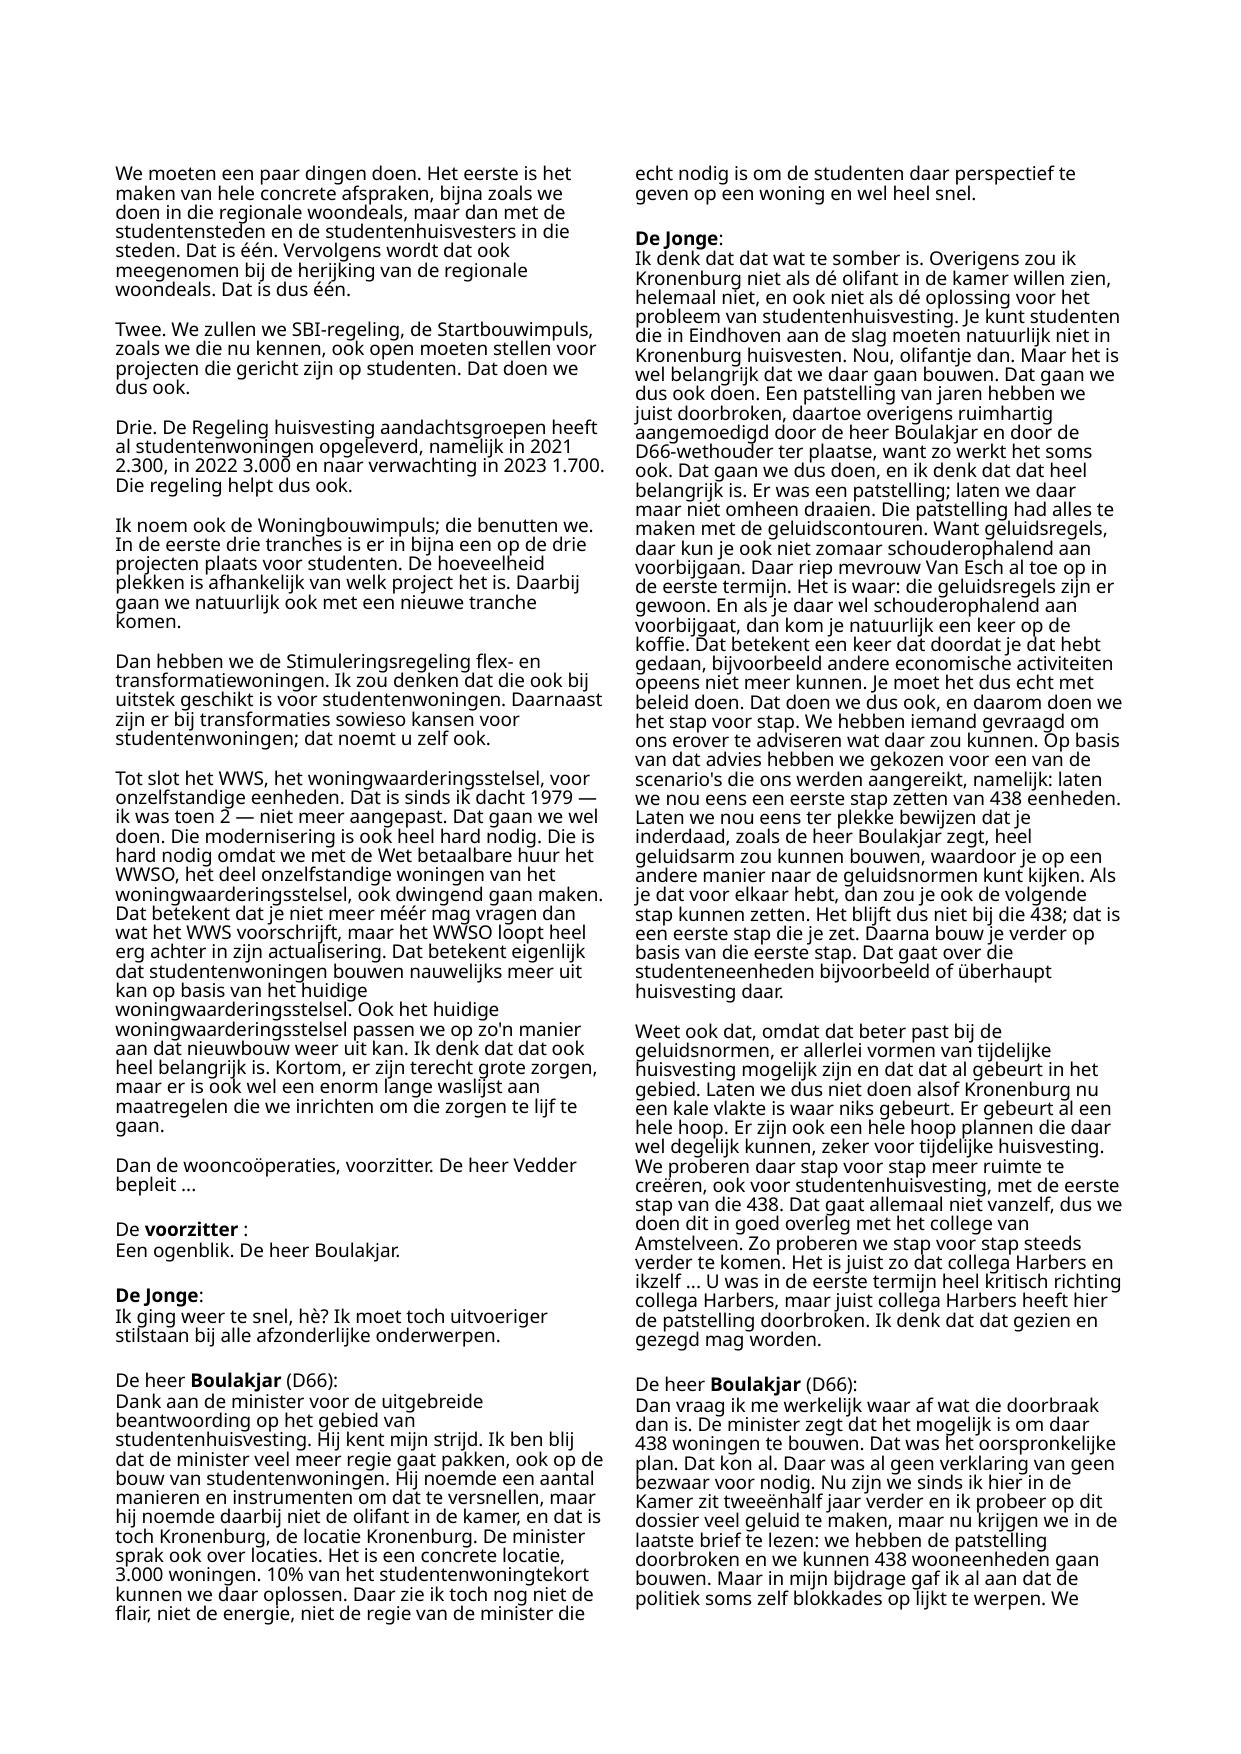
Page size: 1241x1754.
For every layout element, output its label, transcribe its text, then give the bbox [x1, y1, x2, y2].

text We moeten een paar dingen doen. Het eerste is het maken van hele concrete afspraken, bijna zoals we doen in die regionale woondeals, maar dan met de studentensteden en de studentenhuisvesters in die steden. Dat is één. Vervolgens wordt dat ook meegenomen bij de herijking van de regionale woondeals. Dat is dus één. [115, 165, 605, 300]
text Tot slot het WWS, het woningwaarderingsstelsel, voor onzelfstandige eenheden. Dat is sinds ik dacht 1979 — ik was toen 2 — niet meer aangepast. Dat gaan we wel doen. Die modernisering is ook heel hard nodig. Die is hard nodig omdat we met de Wet betaalbare huur het WWSO, het deel onzelfstandige woningen van het woningwaarderingsstelsel, ook dwingend gaan maken. Dat betekent dat je niet meer méér mag vragen dan wat het WWS voorschrijft, maar het WWSO loopt heel erg achter in zijn actualisering. Dat betekent eigenlijk dat studentenwoningen bouwen nauwelijks meer uit kan op basis van het huidige woningwaarderingsstelsel. Ook het huidige woningwaarderingsstelsel passen we op zo'n manier aan dat nieuwbouw weer uit kan. Ik denk dat dat ook heel belangrijk is. Kortom, er zijn terecht grote zorgen, maar er is ook wel een enorm lange waslijst aan maatregelen die we inrichten om die zorgen te lijf te gaan. [115, 770, 605, 1136]
text echt nodig is om de studenten daar perspectief te geven op een woning en wel heel snel. [635, 165, 1125, 204]
text De voorzitter : [115, 1216, 605, 1242]
text Een ogenblik. De heer Boulakjar. [115, 1242, 605, 1261]
text Dank aan de minister voor de uitgebreide beantwoording op het gebied van studentenhuisvesting. Hij kent mijn strijd. Ik ben blij dat de minister veel meer regie gaat pakken, ook op de bouw van studentenwoningen. Hij noemde een aantal manieren en instrumenten om dat te versnellen, maar hij noemde daarbij niet de olifant in de kamer, en dat is toch Kronenburg, de locatie Kronenburg. De minister sprak ook over locaties. Het is een concrete locatie, 3.000 woningen. 10% van het studentenwoningtekort kunnen we daar oplossen. Daar zie ik toch nog niet de flair, niet de energie, niet de regie van de minister die [115, 1393, 605, 1624]
text De Jonge: [635, 225, 1125, 250]
text De heer Boulakjar (D66): [635, 1371, 1125, 1397]
text Dan vraag ik me werkelijk waar af wat die doorbraak dan is. De minister zegt dat het mogelijk is om daar 438 woningen te bouwen. Dat was het oorspronkelijke plan. Dat kon al. Daar was al geen verklaring van geen bezwaar voor nodig. Nu zijn we sinds ik hier in de Kamer zit tweeënhalf jaar verder en ik probeer op dit dossier veel geluid te maken, maar nu krijgen we in de laatste brief te lezen: we hebben de patstelling doorbroken en we kunnen 438 wooneenheden gaan bouwen. Maar in mijn bijdrage gaf ik al aan dat de politiek soms zelf blokkades op lijkt te werpen. We [635, 1397, 1125, 1609]
text Ik ging weer te snel, hè? Ik moet toch uitvoeriger stilstaan bij alle afzonderlijke onderwerpen. [115, 1308, 605, 1346]
text Ik denk dat dat wat te somber is. Overigens zou ik Kronenburg niet als dé olifant in de kamer willen zien, helemaal niet, en ook niet als dé oplossing voor het probleem van studentenhuisvesting. Je kunt studenten die in Eindhoven aan de slag moeten natuurlijk niet in Kronenburg huisvesten. Nou, olifantje dan. Maar het is wel belangrijk dat we daar gaan bouwen. Dat gaan we dus ook doen. Een patstelling van jaren hebben we juist doorbroken, daartoe overigens ruimhartig aangemoedigd door de heer Boulakjar en door de D66-wethouder ter plaatse, want zo werkt het soms ook. Dat gaan we dus doen, en ik denk dat dat heel belangrijk is. Er was een patstelling; laten we daar maar niet omheen draaien. Die patstelling had alles te maken met de geluidscontouren. Want geluidsregels, daar kun je ook niet zomaar schouderophalend aan voorbijgaan. Daar riep mevrouw Van Esch al toe op in de eerste termijn. Het is waar: die geluidsregels zijn er gewoon. En als je daar wel schouderophalend aan voorbijgaat, dan kom je natuurlijk een keer op de koffie. Dat betekent een keer dat doordat je dat hebt gedaan, bijvoorbeeld andere economische activiteiten opeens niet meer kunnen. Je moet het dus echt met beleid doen. Dat doen we dus ook, en daarom doen we het stap voor stap. We hebben iemand gevraagd om ons erover te adviseren wat daar zou kunnen. Op basis van dat advies hebben we gekozen voor een van de scenario's die ons werden aangereikt, namelijk: laten we nou eens een eerste stap zetten van 438 eenheden. Laten we nou eens ter plekke bewijzen dat je inderdaad, zoals de heer Boulakjar zegt, heel geluidsarm zou kunnen bouwen, waardoor je op een andere manier naar de geluidsnormen kunt kijken. Als je dat voor elkaar hebt, dan zou je ook de volgende stap kunnen zetten. Het blijft dus niet bij die 438; dat is een eerste stap die je zet. Daarna bouw je verder op basis van die eerste stap. Dat gaat over die studenteneenheden bijvoorbeeld of überhaupt huisvesting daar. [635, 250, 1125, 1002]
text Drie. De Regeling huisvesting aandachtsgroepen heeft al studentenwoningen opgeleverd, namelijk in 2021 2.300, in 2022 3.000 en naar verwachting in 2023 1.700. Die regeling helpt dus ook. [115, 419, 605, 496]
text Ik noem ook de Woningbouwimpuls; die benutten we. In de eerste drie tranches is er in bijna een op de drie projecten plaats voor studenten. De hoeveelheid plekken is afhankelijk van welk project het is. Daarbij gaan we natuurlijk ook met een nieuwe tranche komen. [115, 517, 605, 632]
text Dan de wooncoöperaties, voorzitter. De heer Vedder bepleit ... [115, 1157, 605, 1195]
text De Jonge: [115, 1282, 605, 1308]
text De heer Boulakjar (D66): [115, 1367, 605, 1393]
text Dan hebben we de Stimuleringsregeling flex- en transformatiewoningen. Ik zou denken dat die ook bij uitstek geschikt is voor studentenwoningen. Daarnaast zijn er bij transformaties sowieso kansen voor studentenwoningen; dat noemt u zelf ook. [115, 653, 605, 749]
text Twee. We zullen we SBI-regeling, de Startbouwimpuls, zoals we die nu kennen, ook open moeten stellen voor projecten die gericht zijn op studenten. Dat doen we dus ook. [115, 321, 605, 398]
text Weet ook dat, omdat dat beter past bij de geluidsnormen, er allerlei vormen van tijdelijke huisvesting mogelijk zijn en dat dat al gebeurt in het gebied. Laten we dus niet doen alsof Kronenburg nu een kale vlakte is waar niks gebeurt. Er gebeurt al een hele hoop. Er zijn ook een hele hoop plannen die daar wel degelijk kunnen, zeker voor tijdelijke huisvesting. We proberen daar stap voor stap meer ruimte te creëren, ook voor studentenhuisvesting, met de eerste stap van die 438. Dat gaat allemaal niet vanzelf, dus we doen dit in goed overleg met het college van Amstelveen. Zo proberen we stap voor stap steeds verder te komen. Het is juist zo dat collega Harbers en ikzelf ... U was in de eerste termijn heel kritisch richting collega Harbers, maar juist collega Harbers heeft hier de patstelling doorbroken. Ik denk dat dat gezien en gezegd mag worden. [635, 1023, 1125, 1350]
